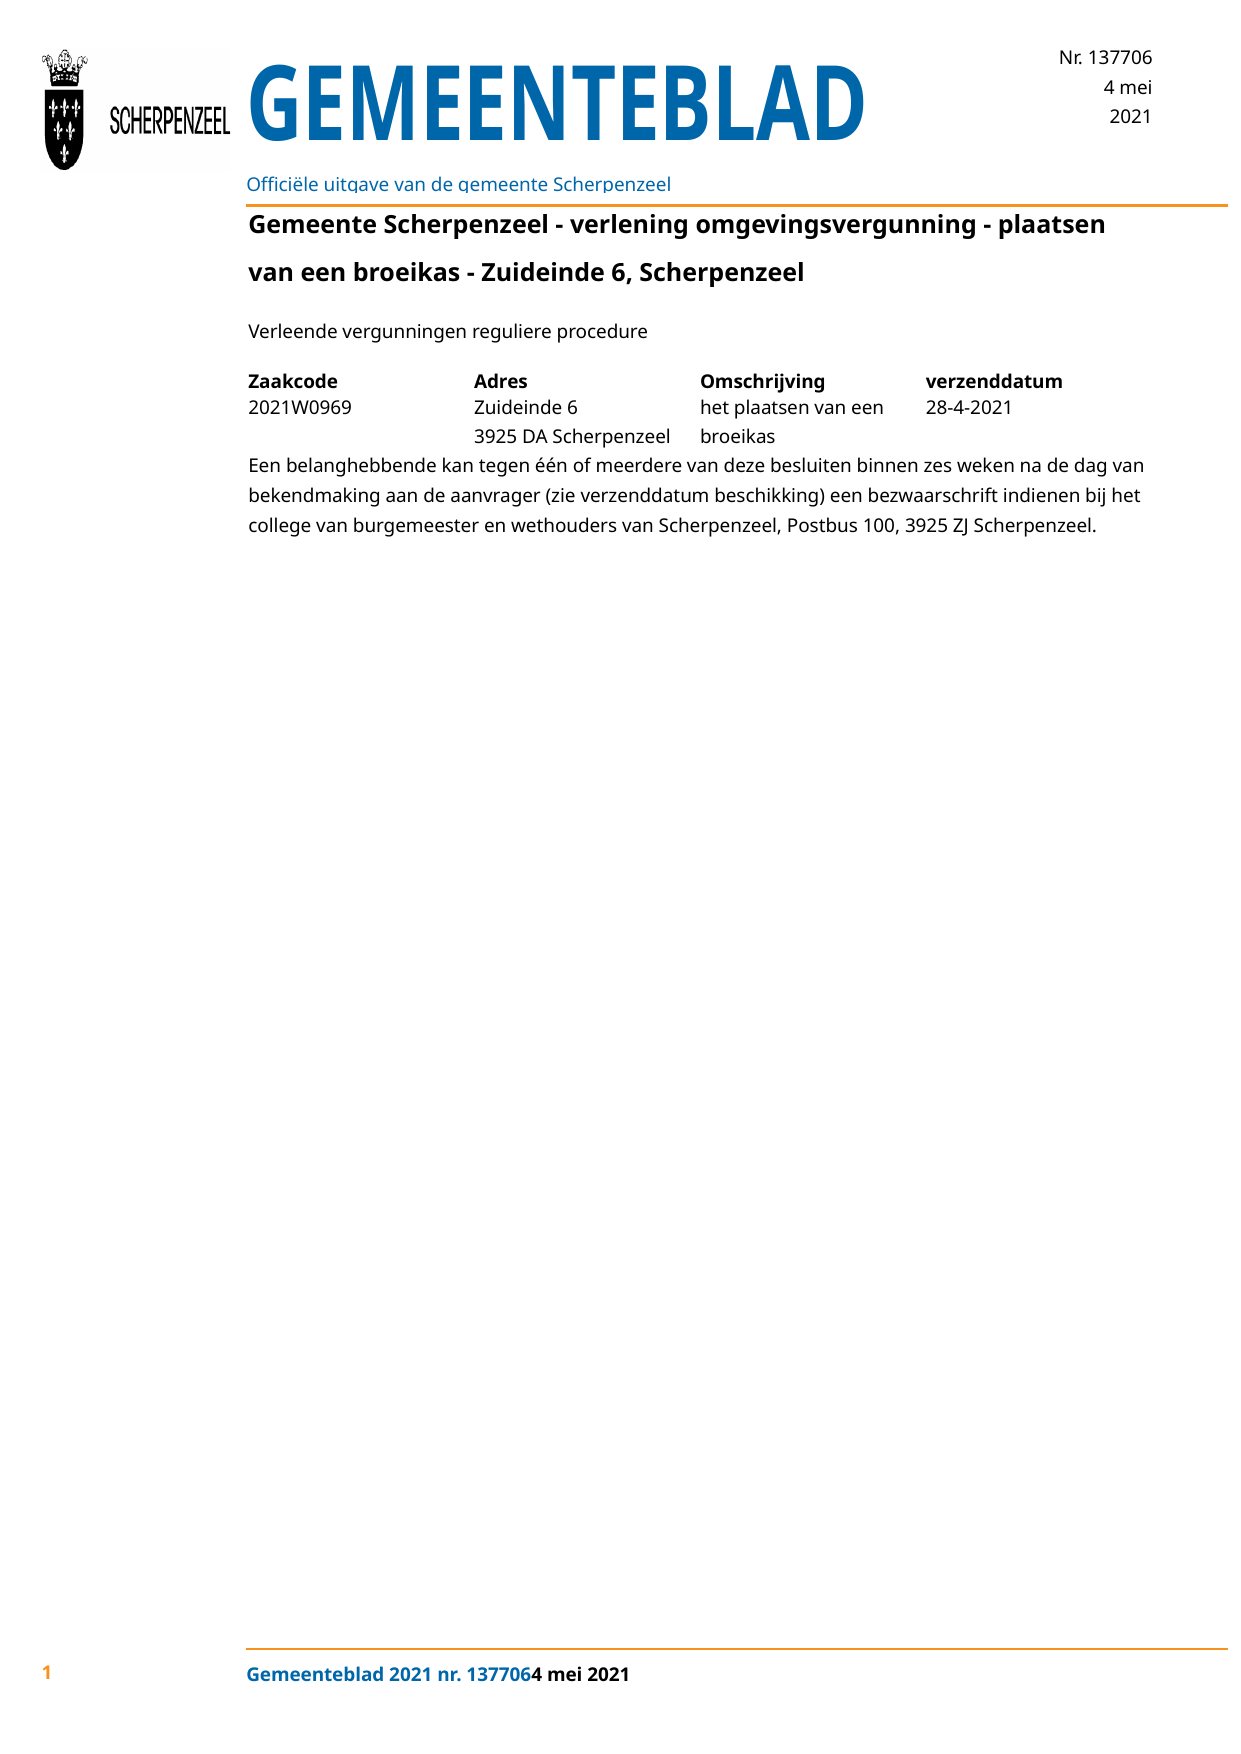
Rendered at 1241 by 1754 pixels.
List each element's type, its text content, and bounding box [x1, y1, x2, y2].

table_cell Zuideinde 6 3925 DA Scherpenzeel [474, 394, 700, 449]
table_header Adres [474, 369, 700, 394]
picture [41, 47, 231, 172]
table_cell 28-4-2021 [926, 394, 1152, 449]
table_header Zaakcode [248, 369, 474, 394]
table_cell het plaatsen van een broeikas [700, 394, 926, 449]
text Verleende vergunningen reguliere procedure [248, 318, 1152, 344]
table_header verzenddatum [926, 369, 1152, 394]
text Een belanghebbende kan tegen één of meerdere van deze besluiten binnen zes weken na de dag van bekendmaking aan de aanvrager (zie verzenddatum beschikking) een bezwaarschrift indienen bij het college van burgemeester en wethouders van Scherpenzeel, Postbus 100, 3925 ZJ Scherpenzeel. [248, 453, 1152, 538]
table_header Omschrijving [700, 369, 926, 394]
table_cell 2021W0969 [248, 394, 474, 449]
text Gemeente Scherpenzeel - verlening omgevingsvergunning - plaatsen van een broeikas - Zuideinde 6, Scherpenzeel [248, 207, 1152, 288]
